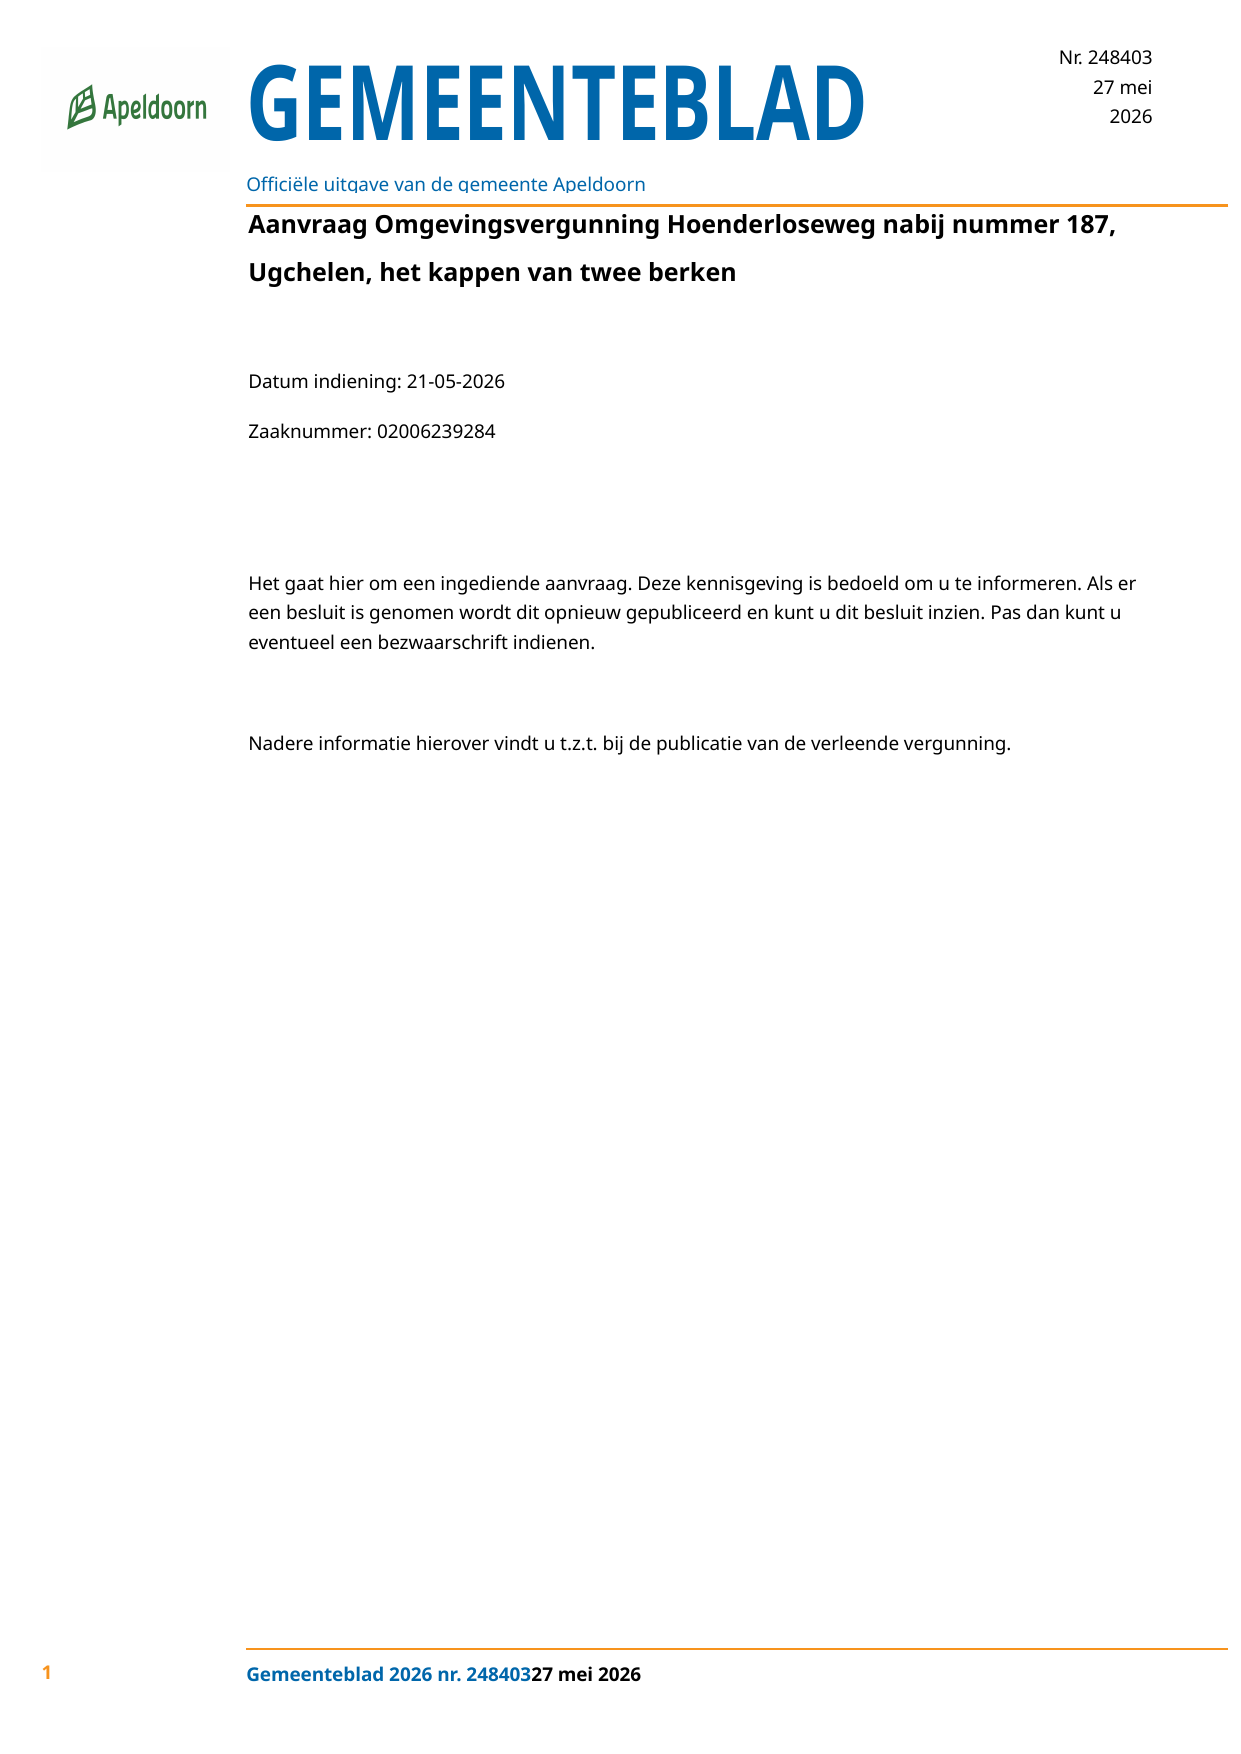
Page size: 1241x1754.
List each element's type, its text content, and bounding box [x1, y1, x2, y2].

text Aanvraag Omgevingsvergunning Hoenderloseweg nabij nummer 187, Ugchelen, het kappen van twee berken [248, 207, 1152, 288]
picture [41, 47, 231, 172]
text Nadere informatie hierover vindt u t.z.t. bij de publicatie van de verleende vergunning. [248, 730, 1152, 756]
text Datum indiening: 21-05-2026 [248, 368, 1152, 394]
text Zaaknummer: 02006239284 [248, 419, 1152, 444]
text Het gaat hier om een ingediende aanvraag. Deze kennisgeving is bedoeld om u te informeren. Als er een besluit is genomen wordt dit opnieuw gepubliceerd en kunt u dit besluit inzien. Pas dan kunt u eventueel een bezwaarschrift indienen. [248, 570, 1152, 655]
